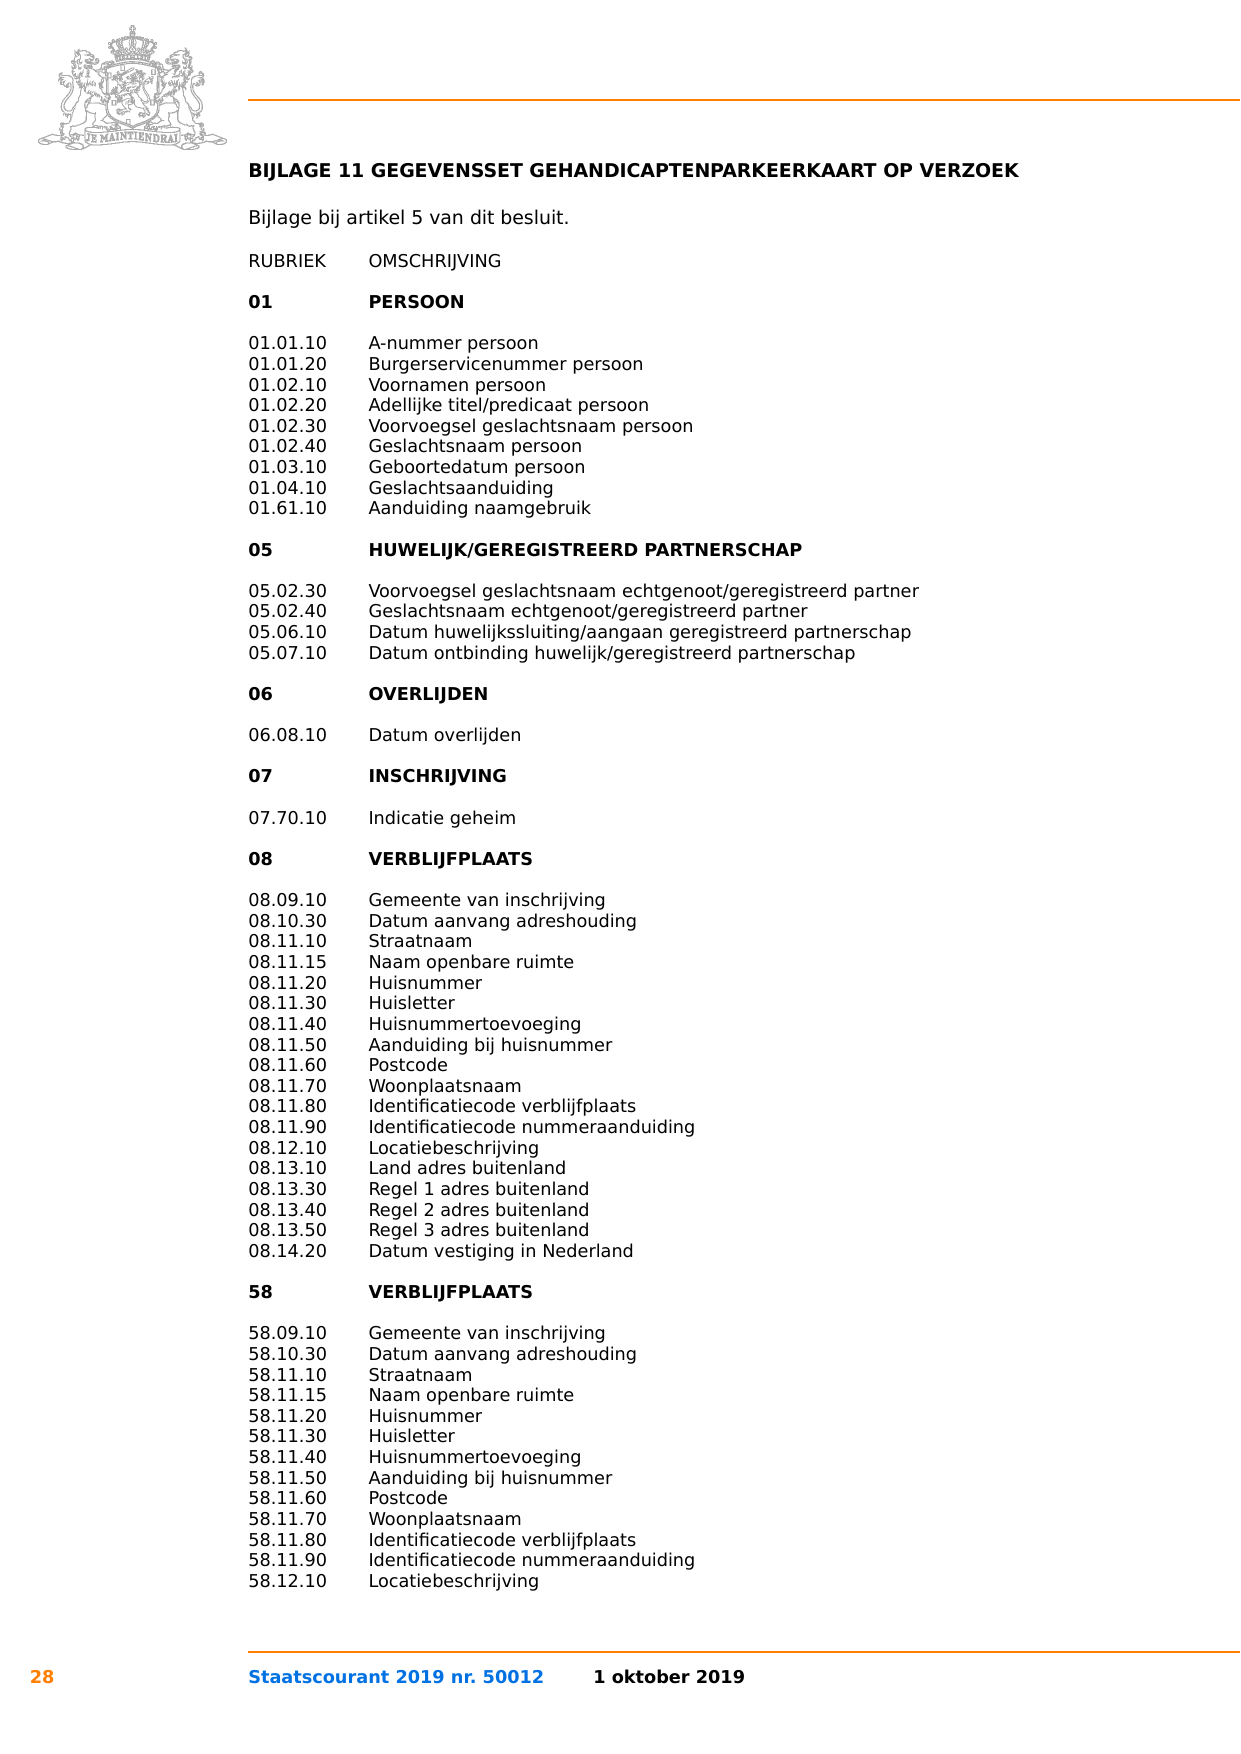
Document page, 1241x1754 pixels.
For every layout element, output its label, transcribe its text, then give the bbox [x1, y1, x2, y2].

table_cell Adellijke titel/predicaat persoon [363, 395, 1163, 416]
table_cell 01.02.30 [248, 416, 362, 436]
table_cell Regel 2 adres buitenland [363, 1200, 1163, 1220]
table_cell 07 [248, 766, 362, 787]
table_cell 58.09.10 [248, 1323, 362, 1344]
table_cell 08.13.40 [248, 1200, 362, 1220]
table_cell Huisnummer [363, 973, 1163, 993]
table_cell Datum aanvang adreshouding [363, 1344, 1163, 1364]
table_cell Datum overlijden [363, 725, 1163, 746]
table_cell [363, 1261, 1163, 1282]
table_cell 01.01.20 [248, 354, 362, 374]
table_cell 01.01.10 [248, 333, 362, 354]
table_cell [363, 519, 1163, 539]
table_cell Geboortedatum persoon [363, 457, 1163, 478]
table_cell [363, 787, 1163, 808]
table_cell 05.06.10 [248, 622, 362, 643]
table_cell [248, 828, 362, 849]
table_cell Regel 3 adres buitenland [363, 1220, 1163, 1241]
table_cell Geslachtsnaam persoon [363, 436, 1163, 457]
table_cell 58.11.30 [248, 1426, 362, 1447]
table_header OMSCHRIJVING [363, 251, 1163, 271]
table_cell Voorvoegsel geslachtsnaam echtgenoot/geregistreerd partner [363, 581, 1163, 601]
table_cell 08.11.15 [248, 952, 362, 973]
table_cell Identificatiecode verblijfplaats [363, 1530, 1163, 1550]
table_cell Huisletter [363, 993, 1163, 1014]
table_cell Huisnummertoevoeging [363, 1014, 1163, 1034]
table_cell Burgerservicenummer persoon [363, 354, 1163, 374]
table_cell 08.11.60 [248, 1055, 362, 1076]
table_cell 08.11.20 [248, 973, 362, 993]
table_cell PERSOON [363, 292, 1163, 313]
subtitle BIJLAGE 11 GEGEVENSSET GEHANDICAPTENPARKEERKAART OP VERZOEK [248, 160, 1163, 182]
table_cell 58.11.70 [248, 1509, 362, 1529]
table_cell 06.08.10 [248, 725, 362, 746]
table_cell [248, 787, 362, 808]
table_cell 01.61.10 [248, 498, 362, 519]
table_cell 58.11.40 [248, 1447, 362, 1468]
table_cell Woonplaatsnaam [363, 1076, 1163, 1096]
table_cell [363, 828, 1163, 849]
table_cell Geslachtsnaam echtgenoot/geregistreerd partner [363, 601, 1163, 622]
table_cell [248, 313, 362, 333]
table_cell VERBLIJFPLAATS [363, 1282, 1163, 1303]
table_cell 08.10.30 [248, 911, 362, 931]
table_cell Indicatie geheim [363, 808, 1163, 828]
table_cell Voorvoegsel geslachtsnaam persoon [363, 416, 1163, 436]
table_cell Voornamen persoon [363, 375, 1163, 395]
table_cell Land adres buitenland [363, 1158, 1163, 1179]
table_cell 08 [248, 849, 362, 869]
table_cell Identificatiecode nummeraanduiding [363, 1550, 1163, 1571]
table_cell 58.11.80 [248, 1530, 362, 1550]
table_cell Postcode [363, 1488, 1163, 1509]
table_cell 08.13.50 [248, 1220, 362, 1241]
table_cell 58.11.15 [248, 1385, 362, 1406]
table_cell Identificatiecode verblijfplaats [363, 1096, 1163, 1117]
table_cell 08.11.80 [248, 1096, 362, 1117]
table_cell [248, 705, 362, 725]
table_cell Gemeente van inschrijving [363, 890, 1163, 911]
table_cell 08.11.70 [248, 1076, 362, 1096]
table_cell [363, 705, 1163, 725]
table_cell Datum huwelijkssluiting/aangaan geregistreerd partnerschap [363, 622, 1163, 643]
table_cell Naam openbare ruimte [363, 952, 1163, 973]
table_cell [248, 663, 362, 684]
table_cell Locatiebeschrijving [363, 1571, 1163, 1591]
table_cell 58.10.30 [248, 1344, 362, 1364]
table_cell 06 [248, 684, 362, 704]
table_cell [363, 271, 1163, 292]
table_cell [248, 1261, 362, 1282]
table_cell [248, 519, 362, 539]
table_cell 07.70.10 [248, 808, 362, 828]
table_cell Gemeente van inschrijving [363, 1323, 1163, 1344]
table_cell Identificatiecode nummeraanduiding [363, 1117, 1163, 1138]
table_cell 01.02.40 [248, 436, 362, 457]
table_cell Datum ontbinding huwelijk/geregistreerd partnerschap [363, 643, 1163, 663]
table_cell 58.11.10 [248, 1365, 362, 1385]
table_cell 08.09.10 [248, 890, 362, 911]
table_cell Woonplaatsnaam [363, 1509, 1163, 1529]
text Bijlage bij artikel 5 van dit besluit. [248, 207, 1163, 229]
table_cell Aanduiding naamgebruik [363, 498, 1163, 519]
table_cell Straatnaam [363, 1365, 1163, 1385]
table_cell HUWELIJK/GEREGISTREERD PARTNERSCHAP [363, 540, 1163, 560]
table_cell Huisletter [363, 1426, 1163, 1447]
table_cell Huisnummertoevoeging [363, 1447, 1163, 1468]
table_cell [363, 663, 1163, 684]
table_cell [363, 746, 1163, 766]
table_cell Naam openbare ruimte [363, 1385, 1163, 1406]
table_cell Aanduiding bij huisnummer [363, 1035, 1163, 1055]
table_cell [248, 746, 362, 766]
table_cell [248, 560, 362, 581]
table_cell [248, 271, 362, 292]
table_cell [363, 560, 1163, 581]
table_cell 08.13.10 [248, 1158, 362, 1179]
table_cell Postcode [363, 1055, 1163, 1076]
table_cell 05.07.10 [248, 643, 362, 663]
picture [38, 25, 227, 150]
table_cell 05.02.30 [248, 581, 362, 601]
table_cell [363, 870, 1163, 890]
table_cell Regel 1 adres buitenland [363, 1179, 1163, 1199]
table_cell 58.11.20 [248, 1406, 362, 1426]
table_cell [363, 313, 1163, 333]
table_cell Straatnaam [363, 931, 1163, 952]
table_cell 58.11.50 [248, 1468, 362, 1488]
table_cell 05.02.40 [248, 601, 362, 622]
table_cell 01 [248, 292, 362, 313]
table_cell 08.11.90 [248, 1117, 362, 1138]
table_cell [363, 1303, 1163, 1323]
table_cell A-nummer persoon [363, 333, 1163, 354]
table_cell 08.14.20 [248, 1241, 362, 1261]
table_cell 01.03.10 [248, 457, 362, 478]
table_cell Huisnummer [363, 1406, 1163, 1426]
table_cell OVERLIJDEN [363, 684, 1163, 704]
table_cell 08.11.50 [248, 1035, 362, 1055]
table_cell Datum vestiging in Nederland [363, 1241, 1163, 1261]
table_header RUBRIEK [248, 251, 362, 271]
table_cell 08.11.40 [248, 1014, 362, 1034]
table_cell 58.11.90 [248, 1550, 362, 1571]
table_cell 01.02.10 [248, 375, 362, 395]
table_cell 08.11.30 [248, 993, 362, 1014]
table_cell 58.12.10 [248, 1571, 362, 1591]
table_cell Datum aanvang adreshouding [363, 911, 1163, 931]
table_cell VERBLIJFPLAATS [363, 849, 1163, 869]
table_cell 08.13.30 [248, 1179, 362, 1199]
table_cell Aanduiding bij huisnummer [363, 1468, 1163, 1488]
table_cell 08.11.10 [248, 931, 362, 952]
table_cell Geslachtsaanduiding [363, 478, 1163, 498]
table_cell 01.04.10 [248, 478, 362, 498]
table_cell [248, 870, 362, 890]
table_cell 01.02.20 [248, 395, 362, 416]
table_cell [248, 1303, 362, 1323]
table_cell INSCHRIJVING [363, 766, 1163, 787]
table_cell 58.11.60 [248, 1488, 362, 1509]
table_cell 05 [248, 540, 362, 560]
table_cell 08.12.10 [248, 1138, 362, 1158]
table_cell Locatiebeschrijving [363, 1138, 1163, 1158]
table_cell 58 [248, 1282, 362, 1303]
